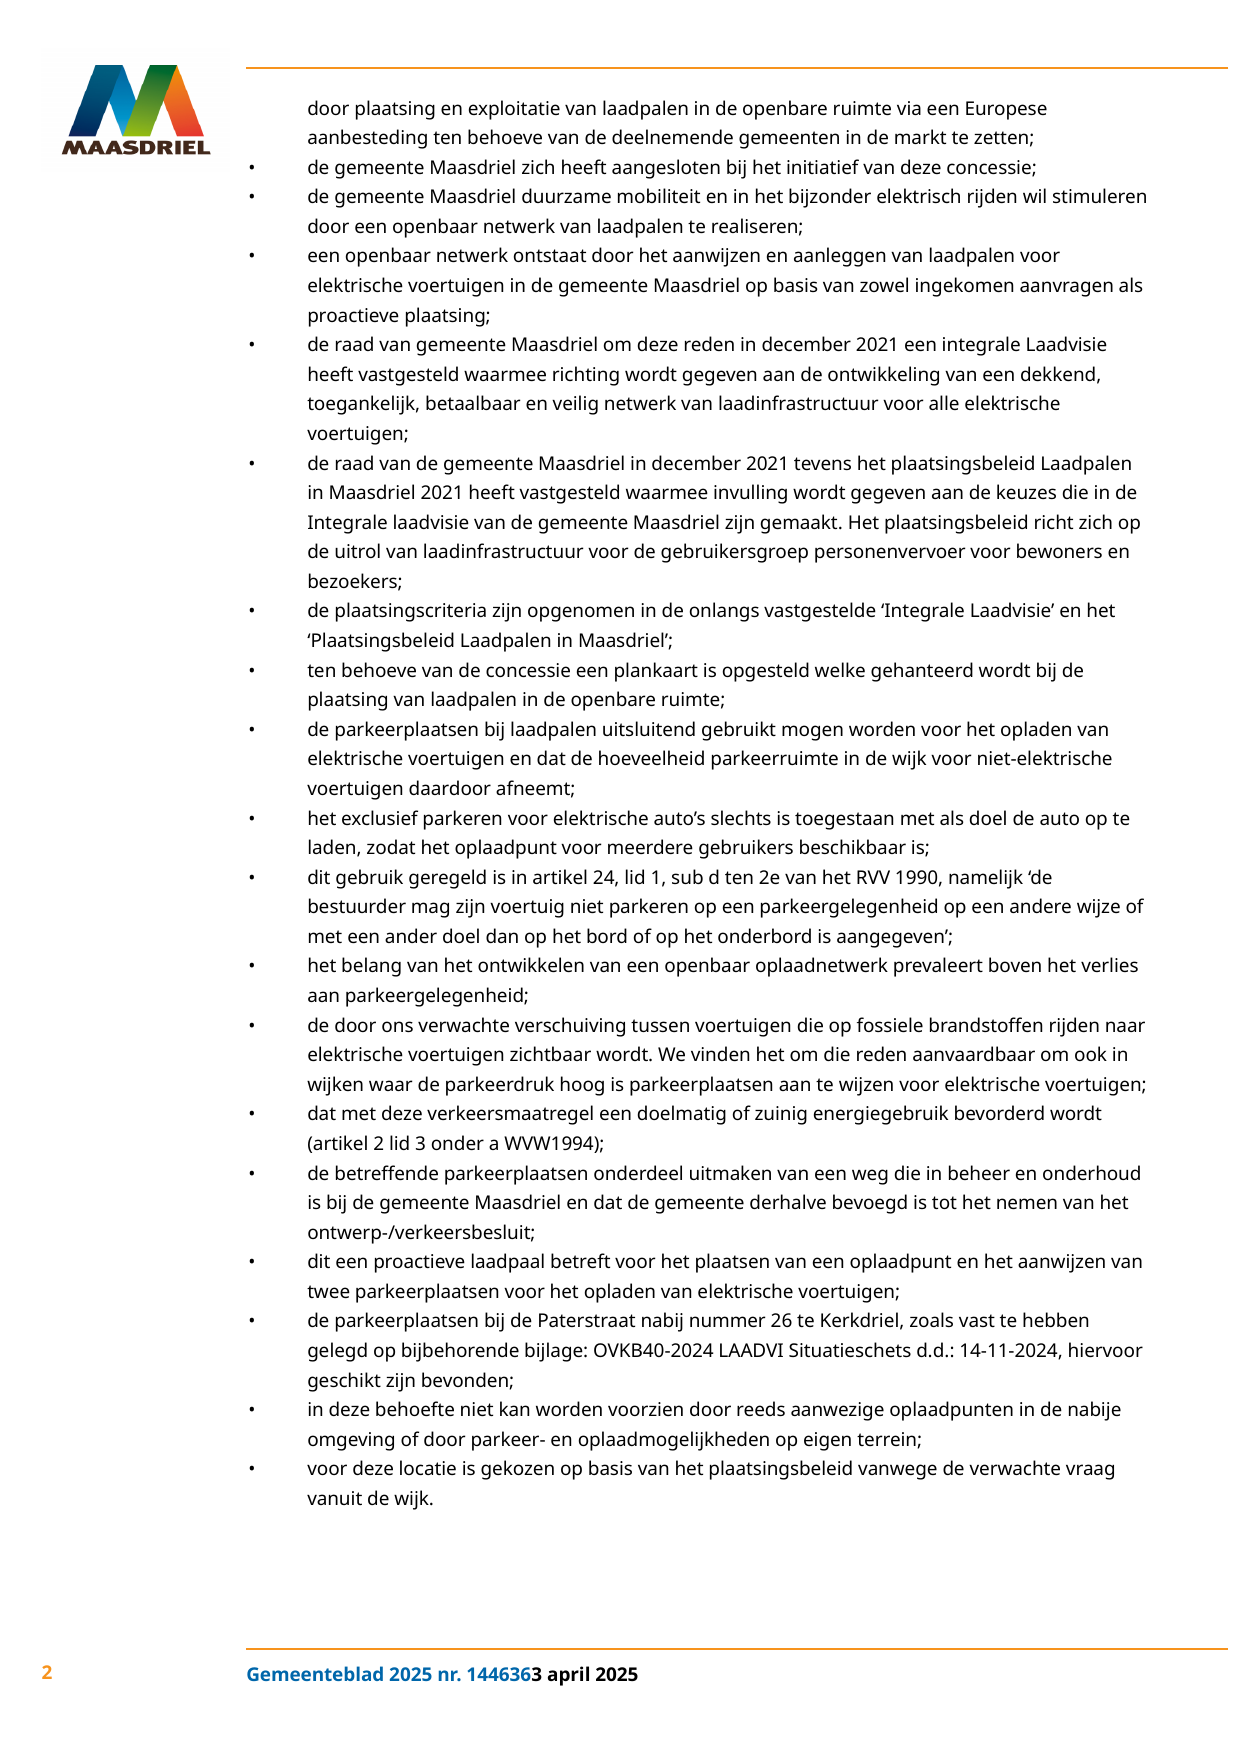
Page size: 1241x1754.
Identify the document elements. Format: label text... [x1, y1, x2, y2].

list dit gebruik geregeld is in artikel 24, lid 1, sub d ten 2e van het RVV 1990, namelijk ‘de bestuurder mag zijn voertuig niet parkeren op een parkeergelegenheid op een andere wijze of met een ander doel dan op het bord of op het onderbord is aangegeven’; [248, 864, 1152, 949]
list dat met deze verkeersmaatregel een doelmatig of zuinig energiegebruik bevorderd wordt (artikel 2 lid 3 onder a WVW1994); [248, 1101, 1152, 1156]
list voor deze locatie is gekozen op basis van het plaatsingsbeleid vanwege de verwachte vraag vanuit de wijk. [248, 1456, 1152, 1511]
list in deze behoefte niet kan worden voorzien door reeds aanwezige oplaadpunten in de nabije omgeving of door parkeer- en oplaadmogelijkheden op eigen terrein; [248, 1396, 1152, 1452]
list de raad van gemeente Maasdriel om deze reden in december 2021 een integrale Laadvisie heeft vastgesteld waarmee richting wordt gegeven aan de ontwikkeling van een dekkend, toegankelijk, betaalbaar en veilig netwerk van laadinfrastructuur voor alle elektrische voertuigen; [248, 331, 1152, 446]
list de betreffende parkeerplaatsen onderdeel uitmaken van een weg die in beheer en onderhoud is bij de gemeente Maasdriel en dat de gemeente derhalve bevoegd is tot het nemen van het ontwerp-/verkeersbesluit; [248, 1160, 1152, 1245]
list ten behoeve van de concessie een plankaart is opgesteld welke gehanteerd wordt bij de plaatsing van laadpalen in de openbare ruimte; [248, 657, 1152, 712]
list de gemeente Maasdriel zich heeft aangesloten bij het initiatief van deze concessie; [248, 154, 1152, 180]
list de gemeente Maasdriel duurzame mobiliteit en in het bijzonder elektrisch rijden wil stimuleren door een openbaar netwerk van laadpalen te realiseren; [248, 183, 1152, 239]
list de door ons verwachte verschuiving tussen voertuigen die op fossiele brandstoffen rijden naar elektrische voertuigen zichtbaar wordt. We vinden het om die reden aanvaardbaar om ook in wijken waar de parkeerdruk hoog is parkeerplaatsen aan te wijzen voor elektrische voertuigen; [248, 1012, 1152, 1097]
list dit een proactieve laadpaal betreft voor het plaatsen van een oplaadpunt en het aanwijzen van twee parkeerplaatsen voor het opladen van elektrische voertuigen; [248, 1248, 1152, 1304]
list de plaatsingscriteria zijn opgenomen in de onlangs vastgestelde ‘Integrale Laadvisie’ en het ‘Plaatsingsbeleid Laadpalen in Maasdriel’; [248, 598, 1152, 653]
list de raad van de gemeente Maasdriel in december 2021 tevens het plaatsingsbeleid Laadpalen in Maasdriel 2021 heeft vastgesteld waarmee invulling wordt gegeven aan de keuzes die in de Integrale laadvisie van de gemeente Maasdriel zijn gemaakt. Het plaatsingsbeleid richt zich op de uitrol van laadinfrastructuur voor de gebruikersgroep personenvervoer voor bewoners en bezoekers; [248, 450, 1152, 594]
list de parkeerplaatsen bij de Paterstraat nabij nummer 26 te Kerkdriel, zoals vast te hebben gelegd op bijbehorende bijlage: OVKB40-2024 LAADVI Situatieschets d.d.: 14-11-2024, hiervoor geschikt zijn bevonden; [248, 1308, 1152, 1393]
list een openbaar netwerk ontstaat door het aanwijzen en aanleggen van laadpalen voor elektrische voertuigen in de gemeente Maasdriel op basis van zowel ingekomen aanvragen als proactieve plaatsing; [248, 243, 1152, 328]
list door plaatsing en exploitatie van laadpalen in de openbare ruimte via een Europese aanbesteding ten behoeve van de deelnemende gemeenten in de markt te zetten; [248, 95, 1152, 150]
list het exclusief parkeren voor elektrische auto’s slechts is toegestaan met als doel de auto op te laden, zodat het oplaadpunt voor meerdere gebruikers beschikbaar is; [248, 805, 1152, 860]
picture [41, 47, 231, 172]
list de parkeerplaatsen bij laadpalen uitsluitend gebruikt mogen worden voor het opladen van elektrische voertuigen en dat de hoeveelheid parkeerruimte in de wijk voor niet-elektrische voertuigen daardoor afneemt; [248, 716, 1152, 801]
list het belang van het ontwikkelen van een openbaar oplaadnetwerk prevaleert boven het verlies aan parkeergelegenheid; [248, 953, 1152, 1008]
